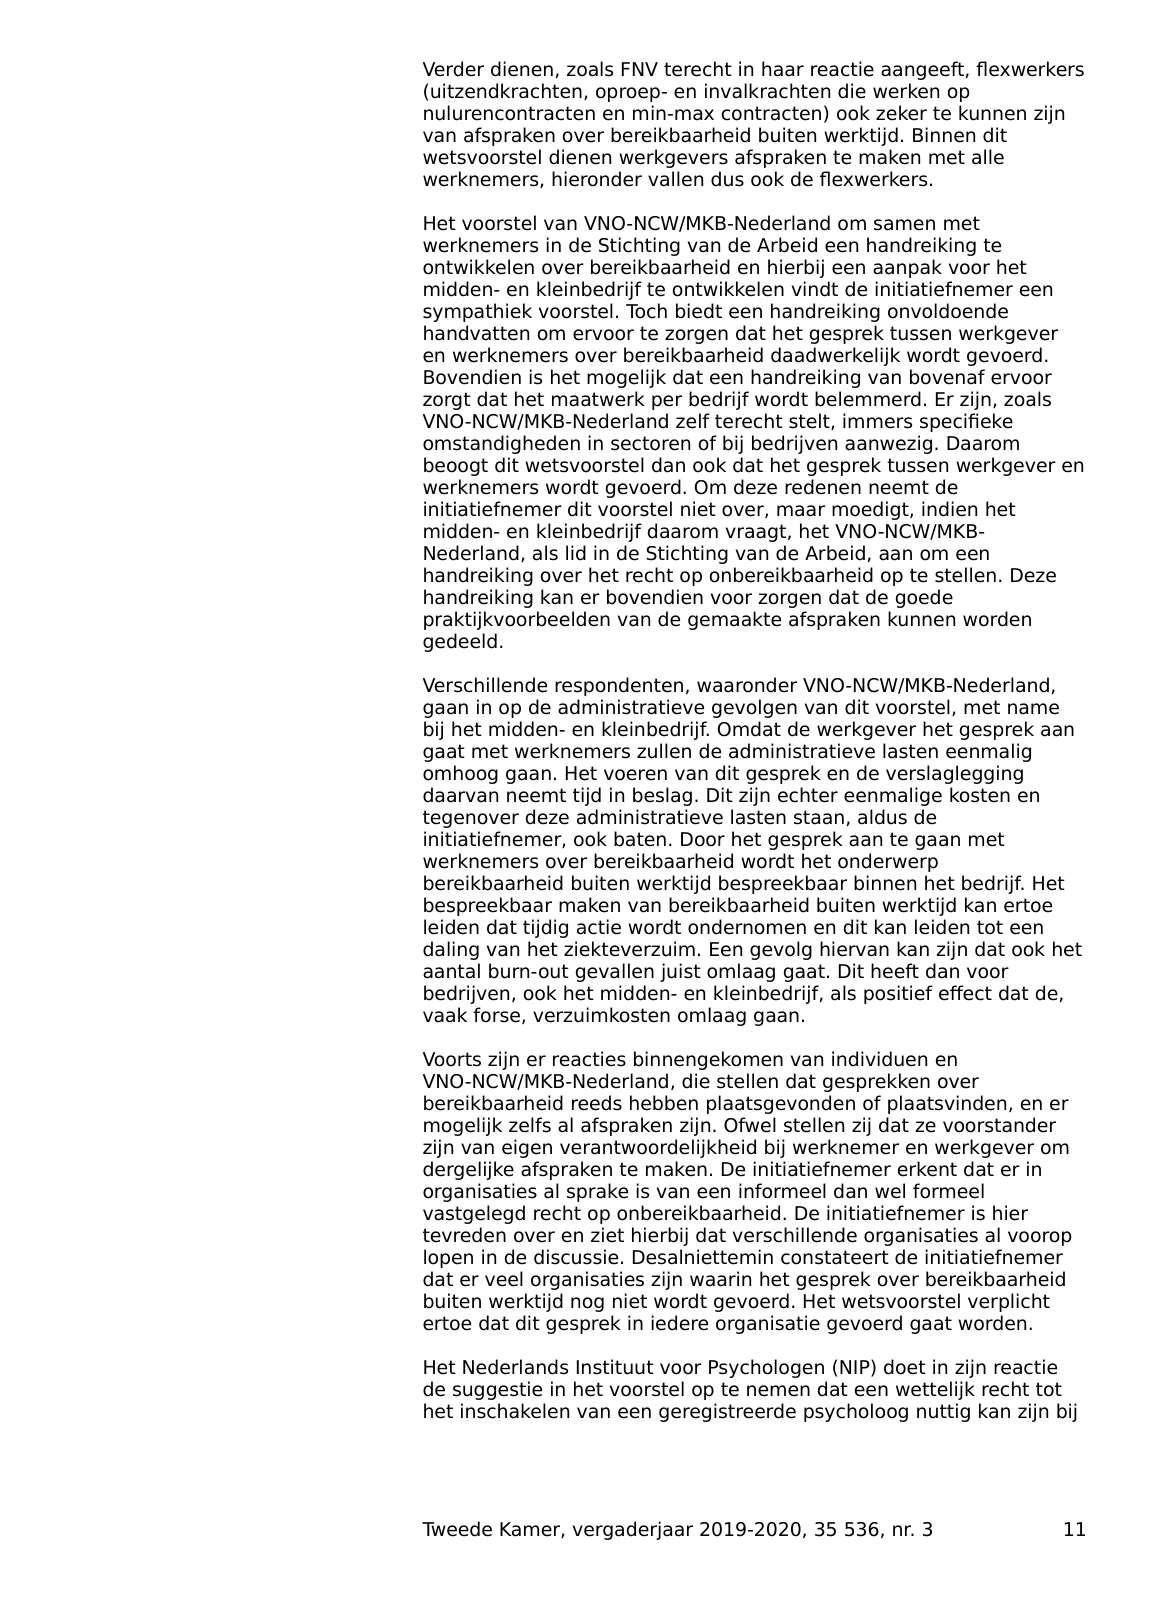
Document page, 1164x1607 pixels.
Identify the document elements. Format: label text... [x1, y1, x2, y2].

text Voorts zijn er reacties binnengekomen van individuen en VNO-NCW/MKB-Nederland, die stellen dat gesprekken over bereikbaarheid reeds hebben plaatsgevonden of plaatsvinden, en er mogelijk zelfs al afspraken zijn. Ofwel stellen zij dat ze voorstander zijn van eigen verantwoordelijkheid bij werknemer en werkgever om dergelijke afspraken te maken. De initiatiefnemer erkent dat er in organisaties al sprake is van een informeel dan wel formeel vastgelegd recht op onbereikbaarheid. De initiatiefnemer is hier tevreden over en ziet hierbij dat verschillende organisaties al voorop lopen in de discussie. Desalniettemin constateert de initiatiefnemer dat er veel organisaties zijn waarin het gesprek over bereikbaarheid buiten werktijd nog niet wordt gevoerd. Het wetsvoorstel verplicht ertoe dat dit gesprek in iedere organisatie gevoerd gaat worden. [422, 1049, 1087, 1334]
text Het Nederlands Instituut voor Psychologen (NIP) doet in zijn reactie de suggestie in het voorstel op te nemen dat een wettelijk recht tot het inschakelen van een geregistreerde psycholoog nuttig kan zijn bij [422, 1357, 1087, 1423]
text Verder dienen, zoals FNV terecht in haar reactie aangeeft, flexwerkers (uitzendkrachten, oproep- en invalkrachten die werken op nulurencontracten en min-max contracten) ook zeker te kunnen zijn van afspraken over bereikbaarheid buiten werktijd. Binnen dit wetsvoorstel dienen werkgevers afspraken te maken met alle werknemers, hieronder vallen dus ook de flexwerkers. [422, 59, 1087, 191]
text Verschillende respondenten, waaronder VNO-NCW/MKB-Nederland, gaan in op de administratieve gevolgen van dit voorstel, met name bij het midden- en kleinbedrijf. Omdat de werkgever het gesprek aan gaat met werknemers zullen de administratieve lasten eenmalig omhoog gaan. Het voeren van dit gesprek en de verslaglegging daarvan neemt tijd in beslag. Dit zijn echter eenmalige kosten en tegenover deze administratieve lasten staan, aldus de initiatiefnemer, ook baten. Door het gesprek aan te gaan met werknemers over bereikbaarheid wordt het onderwerp bereikbaarheid buiten werktijd bespreekbaar binnen het bedrijf. Het bespreekbaar maken van bereikbaarheid buiten werktijd kan ertoe leiden dat tijdig actie wordt ondernomen en dit kan leiden tot een daling van het ziekteverzuim. Een gevolg hiervan kan zijn dat ook het aantal burn-out gevallen juist omlaag gaat. Dit heeft dan voor bedrijven, ook het midden- en kleinbedrijf, als positief effect dat de, vaak forse, verzuimkosten omlaag gaan. [422, 675, 1087, 1027]
text Het voorstel van VNO-NCW/MKB-Nederland om samen met werknemers in de Stichting van de Arbeid een handreiking te ontwikkelen over bereikbaarheid en hierbij een aanpak voor het midden- en kleinbedrijf te ontwikkelen vindt de initiatiefnemer een sympathiek voorstel. Toch biedt een handreiking onvoldoende handvatten om ervoor te zorgen dat het gesprek tussen werkgever en werknemers over bereikbaarheid daadwerkelijk wordt gevoerd. Bovendien is het mogelijk dat een handreiking van bovenaf ervoor zorgt dat het maatwerk per bedrijf wordt belemmerd. Er zijn, zoals VNO-NCW/MKB-Nederland zelf terecht stelt, immers specifieke omstandigheden in sectoren of bij bedrijven aanwezig. Daarom beoogt dit wetsvoorstel dan ook dat het gesprek tussen werkgever en werknemers wordt gevoerd. Om deze redenen neemt de initiatiefnemer dit voorstel niet over, maar moedigt, indien het midden- en kleinbedrijf daarom vraagt, het VNO-NCW/MKB-Nederland, als lid in de Stichting van de Arbeid, aan om een handreiking over het recht op onbereikbaarheid op te stellen. Deze handreiking kan er bovendien voor zorgen dat de goede praktijkvoorbeelden van de gemaakte afspraken kunnen worden gedeeld. [422, 213, 1087, 653]
